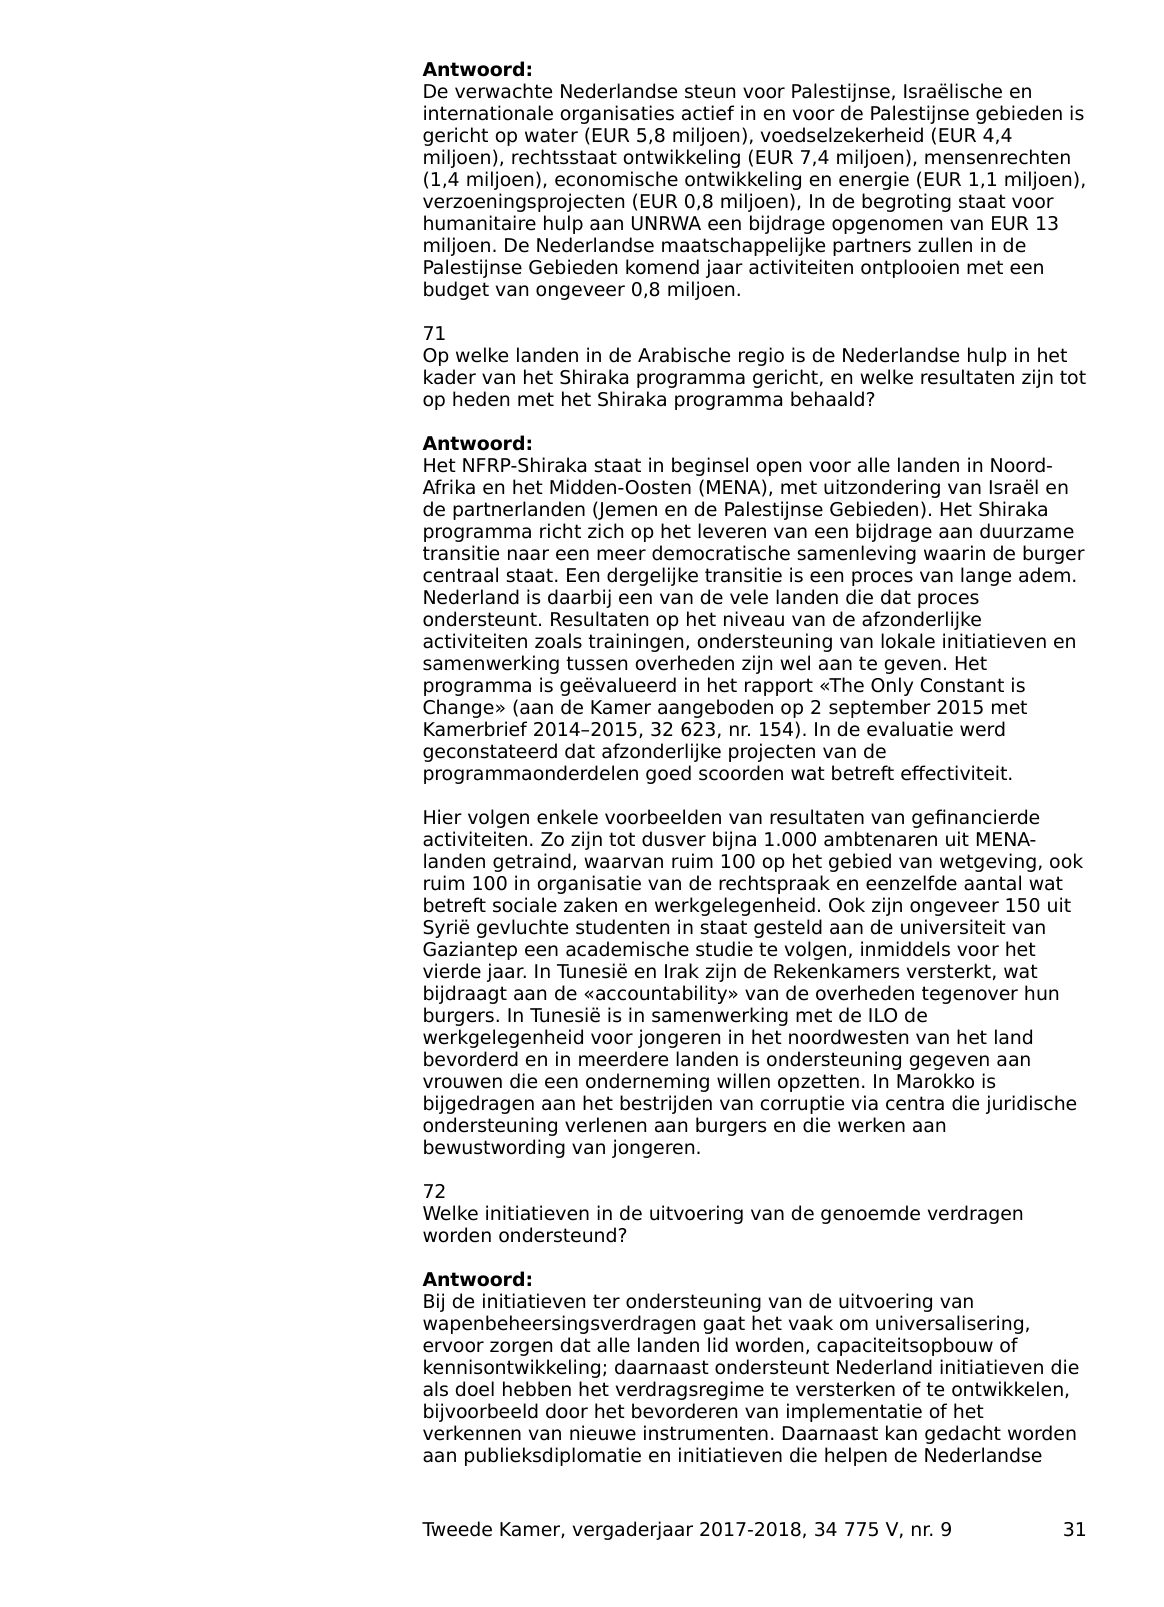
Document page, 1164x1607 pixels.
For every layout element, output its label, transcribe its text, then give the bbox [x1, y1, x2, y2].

text Antwoord: [422, 1269, 1087, 1291]
text Antwoord: [422, 59, 1087, 81]
text Welke initiatieven in de uitvoering van de genoemde verdragen worden ondersteund? [422, 1203, 1087, 1247]
text Hier volgen enkele voorbeelden van resultaten van gefinancierde activiteiten. Zo zijn tot dusver bijna 1.000 ambtenaren uit MENA-landen getraind, waarvan ruim 100 op het gebied van wetgeving, ook ruim 100 in organisatie van de rechtspraak en eenzelfde aantal wat betreft sociale zaken en werkgelegenheid. Ook zijn ongeveer 150 uit Syrië gevluchte studenten in staat gesteld aan de universiteit van Gaziantep een academische studie te volgen, inmiddels voor het vierde jaar. In Tunesië en Irak zijn de Rekenkamers versterkt, wat bijdraagt aan de «accountability» van de overheden tegenover hun burgers. In Tunesië is in samenwerking met de ILO de werkgelegenheid voor jongeren in het noordwesten van het land bevorderd en in meerdere landen is ondersteuning gegeven aan vrouwen die een onderneming willen opzetten. In Marokko is bijgedragen aan het bestrijden van corruptie via centra die juridische ondersteuning verlenen aan burgers en die werken aan bewustwording van jongeren. [422, 807, 1087, 1159]
text De verwachte Nederlandse steun voor Palestijnse, Israëlische en internationale organisaties actief in en voor de Palestijnse gebieden is gericht op water (EUR 5,8 miljoen), voedselzekerheid (EUR 4,4 miljoen), rechtsstaat ontwikkeling (EUR 7,4 miljoen), mensenrechten (1,4 miljoen), economische ontwikkeling en energie (EUR 1,1 miljoen), verzoeningsprojecten (EUR 0,8 miljoen), In de begroting staat voor humanitaire hulp aan UNRWA een bijdrage opgenomen van EUR 13 miljoen. De Nederlandse maatschappelijke partners zullen in de Palestijnse Gebieden komend jaar activiteiten ontplooien met een budget van ongeveer 0,8 miljoen. [422, 81, 1087, 301]
text Op welke landen in de Arabische regio is de Nederlandse hulp in het kader van het Shiraka programma gericht, en welke resultaten zijn tot op heden met het Shiraka programma behaald? [422, 345, 1087, 411]
text 72 [422, 1181, 1087, 1203]
text Het NFRP-Shiraka staat in beginsel open voor alle landen in Noord-Afrika en het Midden-Oosten (MENA), met uitzondering van Israël en de partnerlanden (Jemen en de Palestijnse Gebieden). Het Shiraka programma richt zich op het leveren van een bijdrage aan duurzame transitie naar een meer democratische samenleving waarin de burger centraal staat. Een dergelijke transitie is een proces van lange adem. Nederland is daarbij een van de vele landen die dat proces ondersteunt. Resultaten op het niveau van de afzonderlijke activiteiten zoals trainingen, ondersteuning van lokale initiatieven en samenwerking tussen overheden zijn wel aan te geven. Het programma is geëvalueerd in het rapport «The Only Constant is Change» (aan de Kamer aangeboden op 2 september 2015 met Kamerbrief 2014–2015, 32 623, nr. 154). In de evaluatie werd geconstateerd dat afzonderlijke projecten van de programmaonderdelen goed scoorden wat betreft effectiviteit. [422, 455, 1087, 785]
text Antwoord: [422, 433, 1087, 455]
text Bij de initiatieven ter ondersteuning van de uitvoering van wapenbeheersingsverdragen gaat het vaak om universalisering, ervoor zorgen dat alle landen lid worden, capaciteitsopbouw of kennisontwikkeling; daarnaast ondersteunt Nederland initiatieven die als doel hebben het verdragsregime te versterken of te ontwikkelen, bijvoorbeeld door het bevorderen van implementatie of het verkennen van nieuwe instrumenten. Daarnaast kan gedacht worden aan publieksdiplomatie en initiatieven die helpen de Nederlandse [422, 1291, 1087, 1467]
text 71 [422, 323, 1087, 345]
